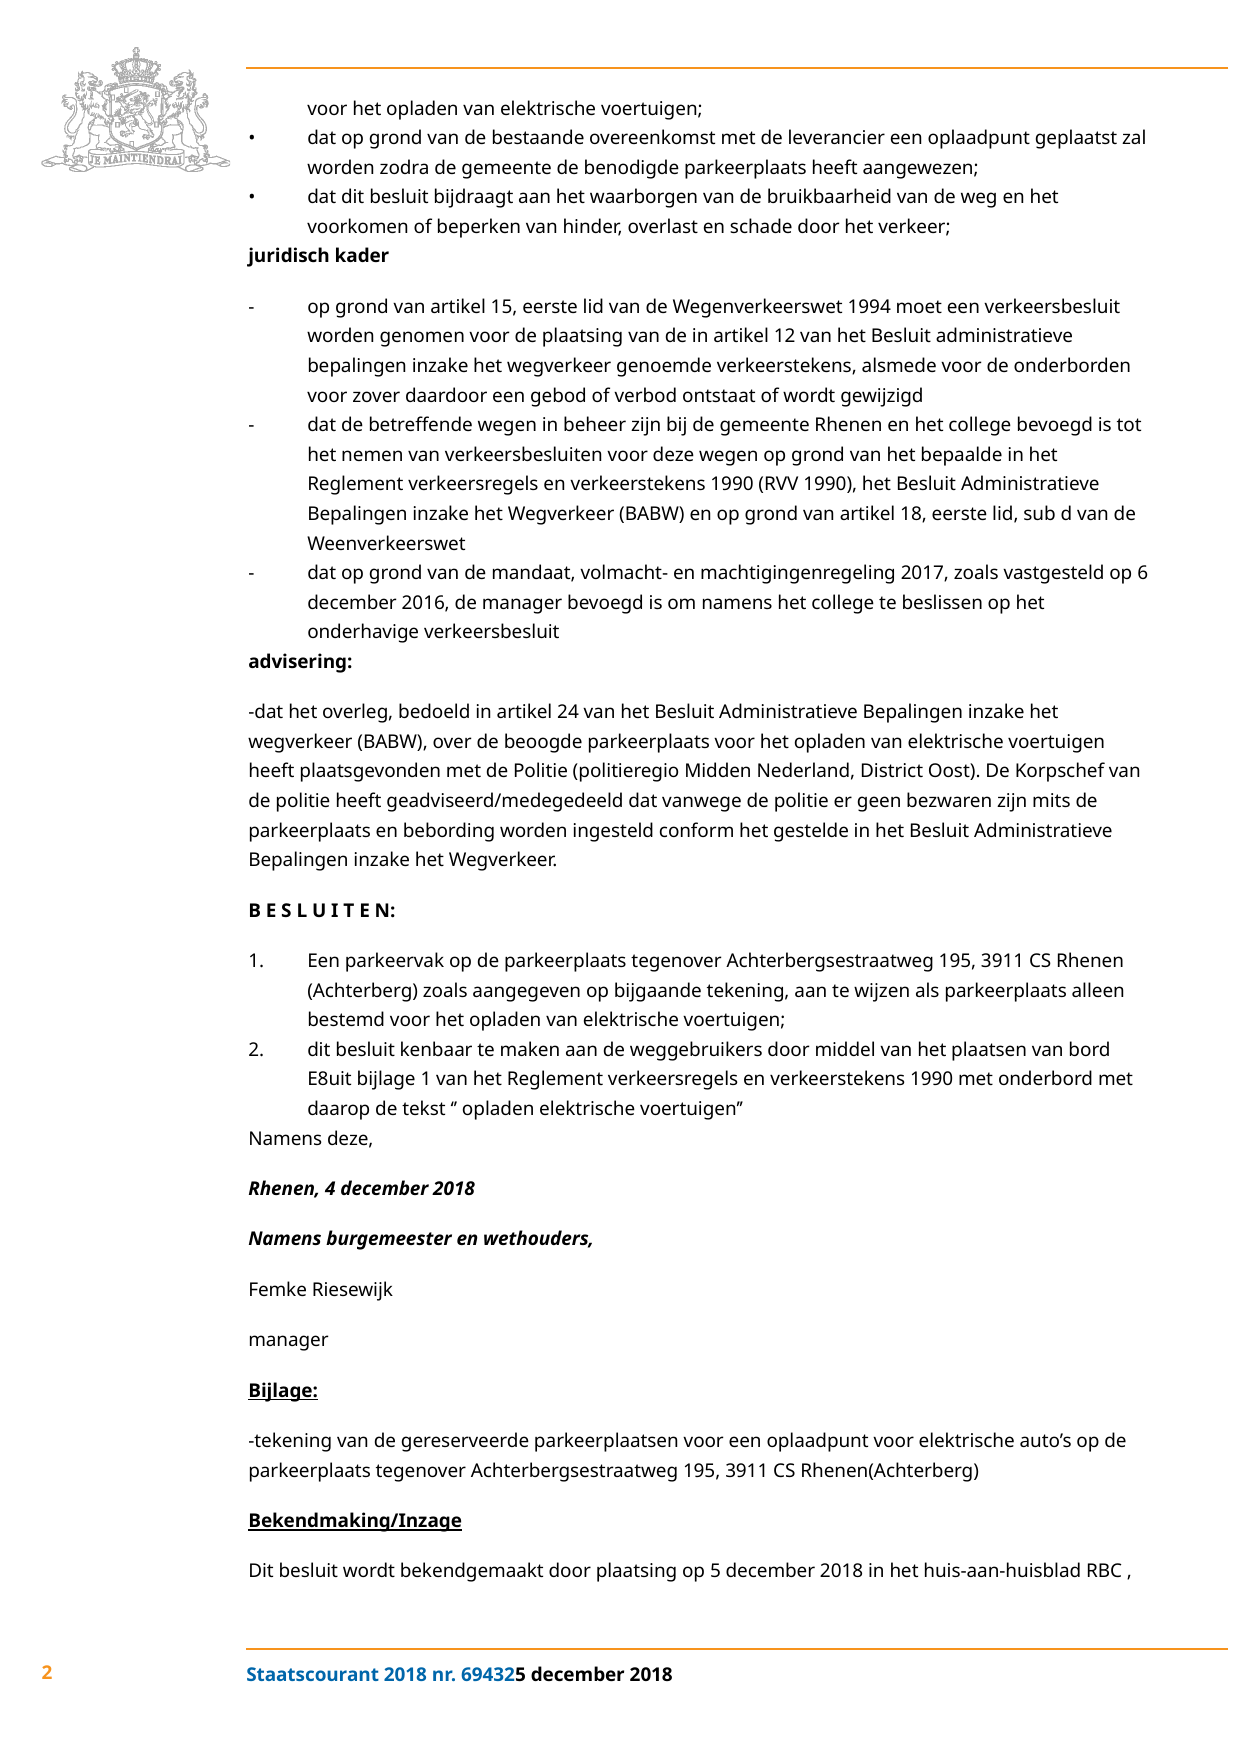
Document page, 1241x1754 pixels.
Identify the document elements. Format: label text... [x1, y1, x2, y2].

list dit besluit kenbaar te maken aan de weggebruikers door middel van het plaatsen van bord E8uit bijlage 1 van het Reglement verkeersregels en verkeerstekens 1990 met onderbord met daarop de tekst ‘’ opladen elektrische voertuigen’’ [248, 1036, 1152, 1121]
text -dat het overleg, bedoeld in artikel 24 van het Besluit Administratieve Bepalingen inzake het wegverkeer (BABW), over de beoogde parkeerplaats voor het opladen van elektrische voertuigen heeft plaatsgevonden met de Politie (politieregio Midden Nederland, District Oost). De Korpschef van de politie heeft geadviseerd/medegedeeld dat vanwege de politie er geen bezwaren zijn mits de parkeerplaats en bebording worden ingesteld conform het gestelde in het Besluit Administratieve Bepalingen inzake het Wegverkeer. [248, 698, 1152, 872]
text Rhenen, 4 december 2018 [248, 1175, 1152, 1201]
text advisering: [248, 648, 1152, 674]
text Dit besluit wordt bekendgemaakt door plaatsing op 5 december 2018 in het huis-aan-huisblad RBC , [248, 1558, 1152, 1583]
text juridisch kader [248, 243, 1152, 268]
list Een parkeervak op de parkeerplaats tegenover Achterbergsestraatweg 195, 3911 CS Rhenen (Achterberg) zoals aangegeven op bijgaande tekening, aan te wijzen als parkeerplaats alleen bestemd voor het opladen van elektrische voertuigen; [248, 947, 1152, 1032]
text Namens deze, [248, 1125, 1152, 1151]
list voor het opladen van elektrische voertuigen; [248, 95, 1152, 121]
text Bekendmaking/Inzage [248, 1507, 1152, 1533]
list dat de betreffende wegen in beheer zijn bij de gemeente Rhenen en het college bevoegd is tot het nemen van verkeersbesluiten voor deze wegen op grond van het bepaalde in het Reglement verkeersregels en verkeerstekens 1990 (RVV 1990), het Besluit Administratieve Bepalingen inzake het Wegverkeer (BABW) en op grond van artikel 18, eerste lid, sub d van de Weenverkeerswet [248, 411, 1152, 556]
text Bijlage: [248, 1377, 1152, 1403]
text Femke Riesewijk [248, 1276, 1152, 1302]
picture [41, 47, 231, 172]
text -tekening van de gereserveerde parkeerplaatsen voor een oplaadpunt voor elektrische auto’s op de parkeerplaats tegenover Achterbergsestraatweg 195, 3911 CS Rhenen(Achterberg) [248, 1427, 1152, 1483]
text manager [248, 1326, 1152, 1352]
list dat op grond van de mandaat, volmacht- en machtigingenregeling 2017, zoals vastgesteld op 6 december 2016, de manager bevoegd is om namens het college te beslissen op het onderhavige verkeersbesluit [248, 559, 1152, 644]
list dat op grond van de bestaande overeenkomst met de leverancier een oplaadpunt geplaatst zal worden zodra de gemeente de benodigde parkeerplaats heeft aangewezen; [248, 124, 1152, 180]
list dat dit besluit bijdraagt aan het waarborgen van de bruikbaarheid van de weg en het voorkomen of beperken van hinder, overlast en schade door het verkeer; [248, 183, 1152, 239]
text Namens burgemeester en wethouders, [248, 1226, 1152, 1251]
list op grond van artikel 15, eerste lid van de Wegenverkeerswet 1994 moet een verkeersbesluit worden genomen voor de plaatsing van de in artikel 12 van het Besluit administratieve bepalingen inzake het wegverkeer genoemde verkeerstekens, alsmede voor de onderborden voor zover daardoor een gebod of verbod ontstaat of wordt gewijzigd [248, 293, 1152, 408]
text B E S L U I T E N: [248, 897, 1152, 923]
